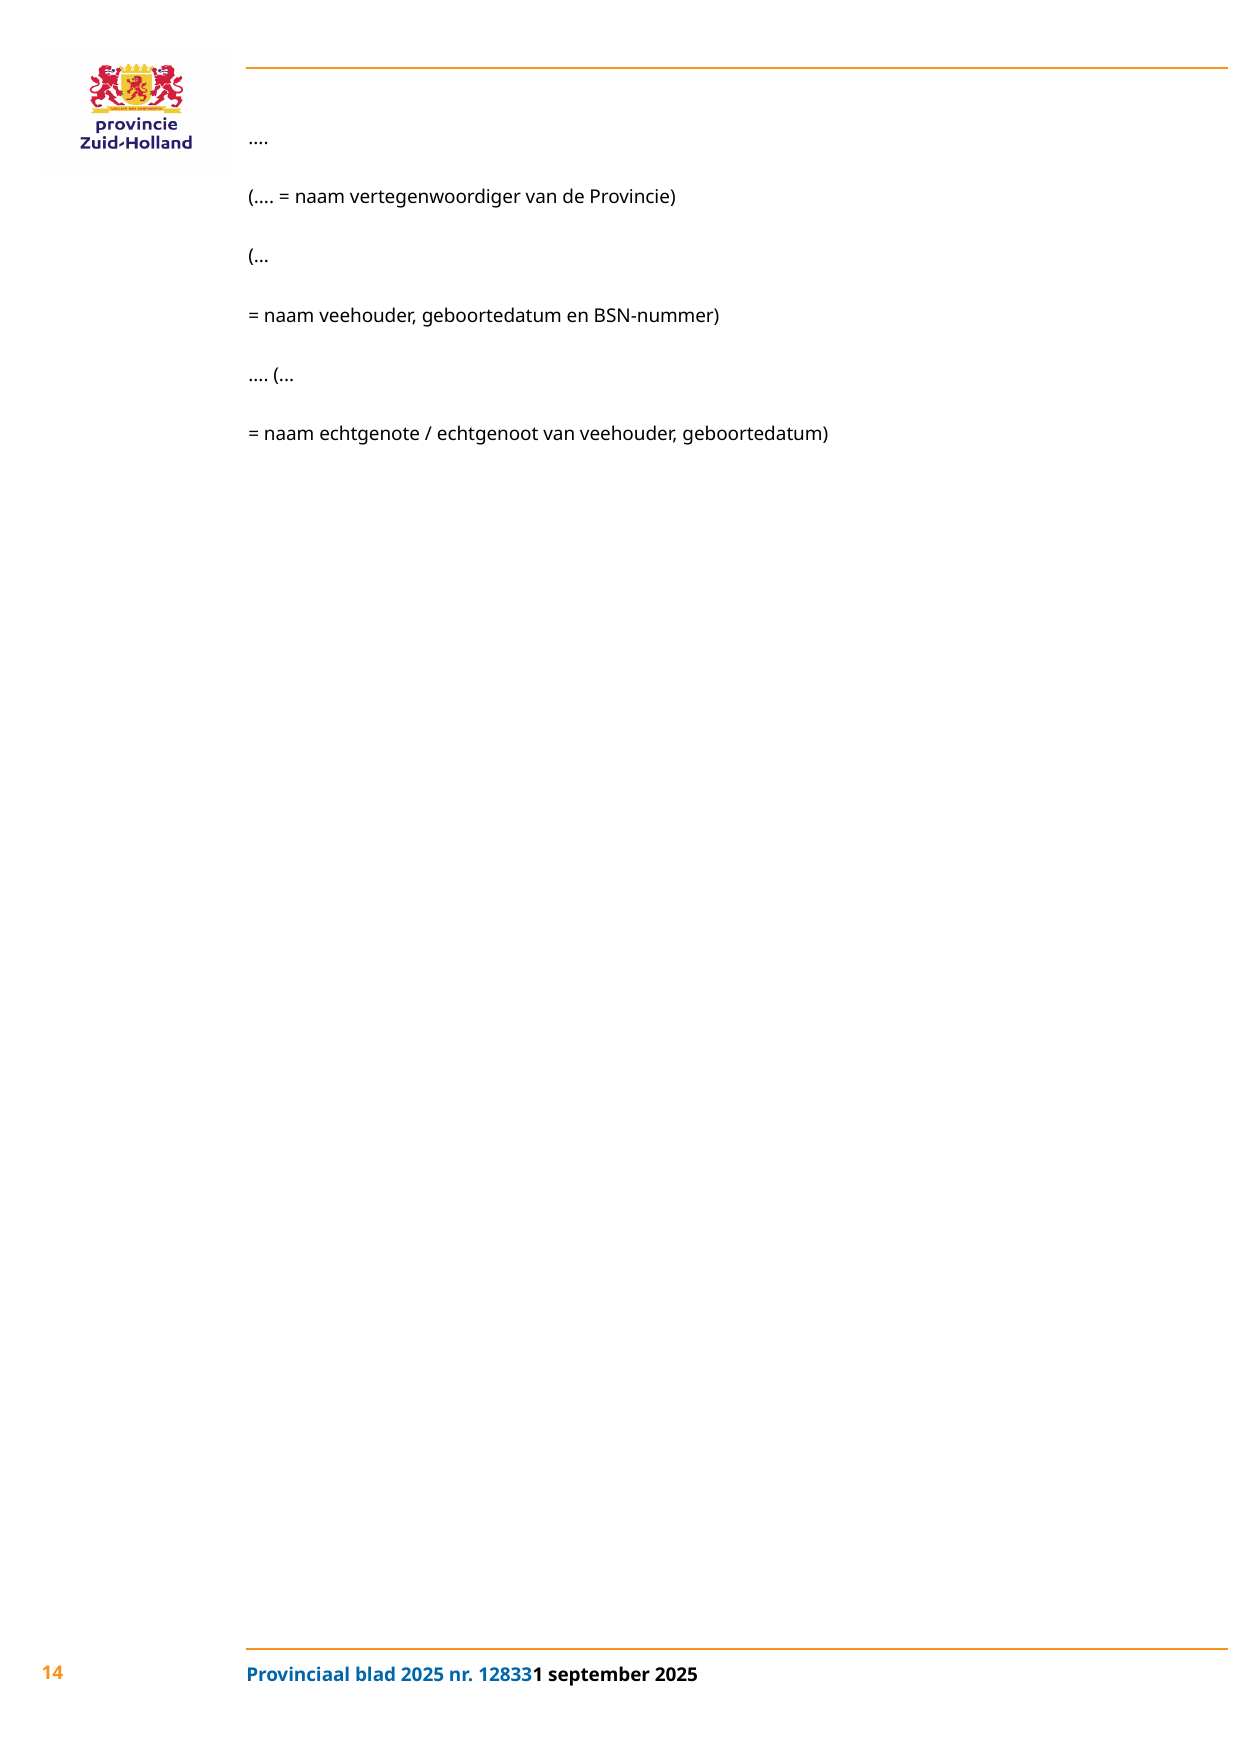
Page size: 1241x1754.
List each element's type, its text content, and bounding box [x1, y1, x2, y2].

picture [41, 47, 231, 172]
text .... [248, 124, 1152, 150]
text (... [248, 243, 1152, 268]
text = naam veehouder, geboortedatum en BSN-nummer) [248, 302, 1152, 328]
text = naam echtgenote / echtgenoot van veehouder, geboortedatum) [248, 420, 1152, 446]
text .... (... [248, 361, 1152, 387]
text (.... = naam vertegenwoordiger van de Provincie) [248, 183, 1152, 209]
